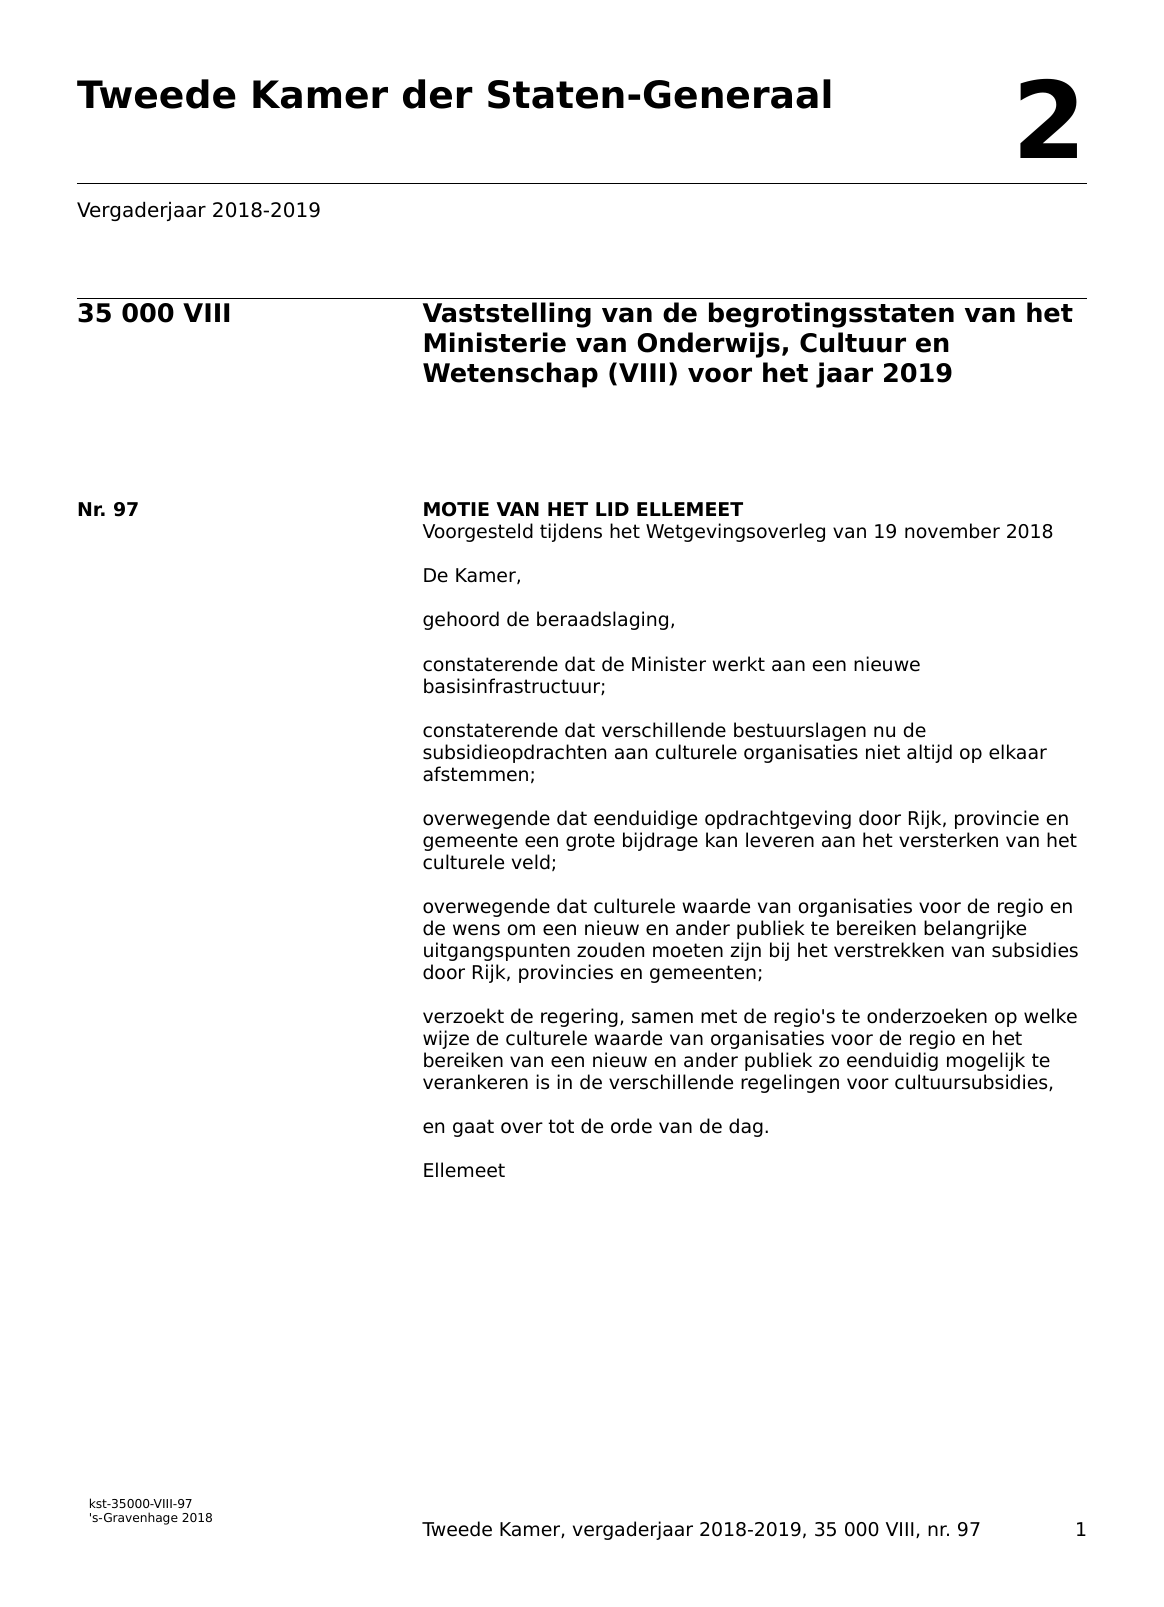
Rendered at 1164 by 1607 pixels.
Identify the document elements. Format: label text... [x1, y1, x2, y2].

text overwegende dat culturele waarde van organisaties voor de regio en de wens om een nieuw en ander publiek te bereiken belangrijke uitgangspunten zouden moeten zijn bij het verstrekken van subsidies door Rijk, provincies en gemeenten; [422, 896, 1087, 984]
text gehoord de beraadslaging, [422, 609, 1087, 631]
table_header 2 [886, 59, 1087, 183]
text constaterende dat verschillende bestuurslagen nu de subsidieopdrachten aan culturele organisaties niet altijd op elkaar afstemmen; [422, 720, 1087, 786]
subtitle Nr. 97 MOTIE VAN HET LID ELLEMEET [77, 499, 1087, 521]
text constaterende dat de Minister werkt aan een nieuwe basisinfrastructuur; [422, 653, 1087, 697]
table_header Tweede Kamer der Staten-Generaal [77, 59, 886, 183]
text De Kamer, [422, 565, 1087, 587]
text Ellemeet [422, 1160, 1087, 1182]
subtitle 35 000 VIII Vaststelling van de begrotingsstaten van het Ministerie van Onderwijs, Cultuur en Wetenschap (VIII) voor het jaar 2019 [77, 299, 1087, 388]
text 's-Gravenhage 2018 [88, 1511, 323, 1525]
text verzoekt de regering, samen met de regio's te onderzoeken op welke wijze de culturele waarde van organisaties voor de regio en het bereiken van een nieuw en ander publiek zo eenduidig mogelijk te verankeren is in de verschillende regelingen voor cultuursubsidies, [422, 1006, 1087, 1094]
text en gaat over tot de orde van de dag. [422, 1116, 1087, 1138]
table_cell Vergaderjaar 2018-2019 [77, 184, 1087, 298]
text overwegende dat eenduidige opdrachtgeving door Rijk, provincie en gemeente een grote bijdrage kan leveren aan het versterken van het culturele veld; [422, 808, 1087, 874]
text Voorgesteld tijdens het Wetgevingsoverleg van 19 november 2018 [422, 521, 1087, 543]
text kst-35000-VIII-97 [88, 1497, 323, 1511]
